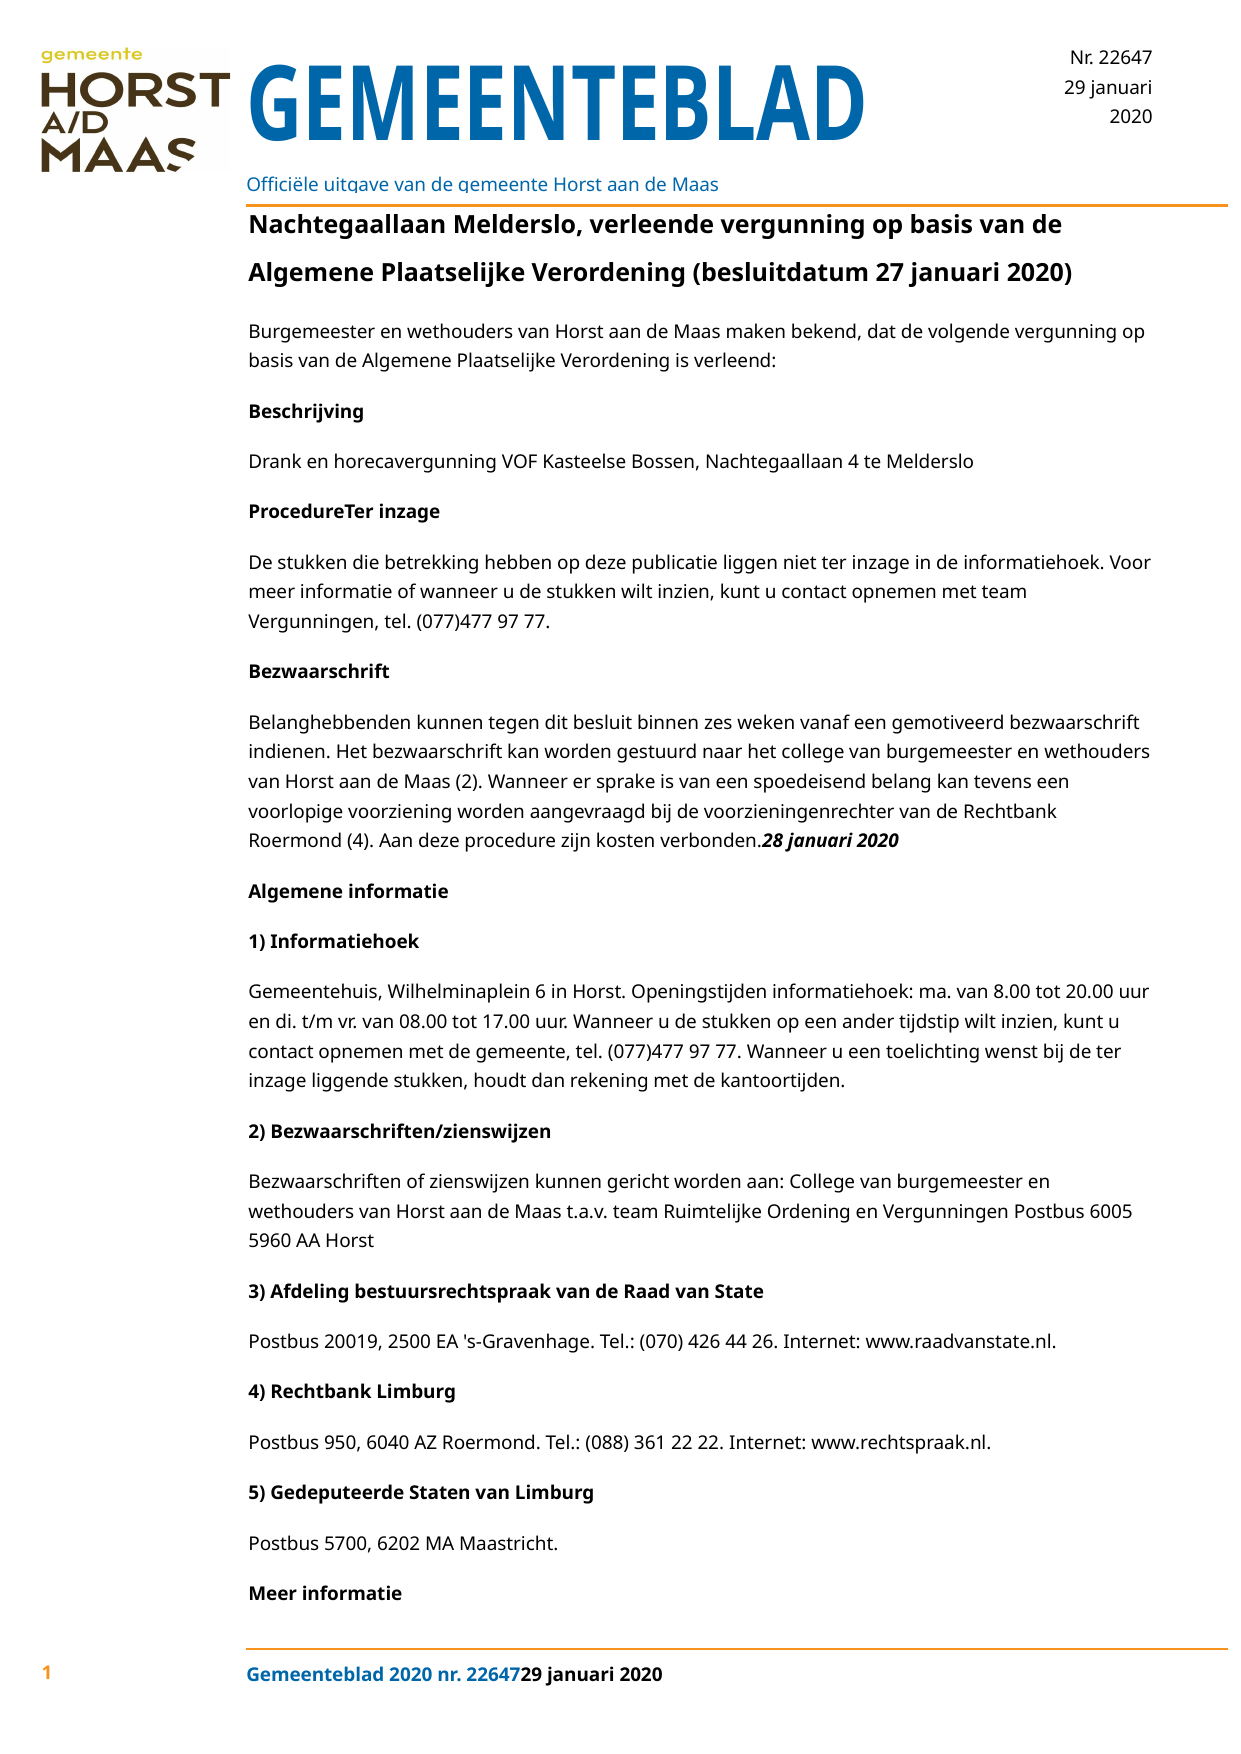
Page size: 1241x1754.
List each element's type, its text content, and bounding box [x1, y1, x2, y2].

text Burgemeester en wethouders van Horst aan de Maas maken bekend, dat de volgende vergunning op basis van de Algemene Plaatselijke Verordening is verleend: [248, 318, 1152, 373]
text Belanghebbenden kunnen tegen dit besluit binnen zes weken vanaf een gemotiveerd bezwaarschrift indienen. Het bezwaarschrift kan worden gestuurd naar het college van burgemeester en wethouders van Horst aan de Maas (2). Wanneer er sprake is van een spoedeisend belang kan tevens een voorlopige voorziening worden aangevraagd bij de voorzieningenrechter van de Rechtbank Roermond (4). Aan deze procedure zijn kosten verbonden.28 januari 2020 [248, 709, 1152, 853]
text 2) Bezwaarschriften/zienswijzen [248, 1118, 1152, 1144]
text ProcedureTer inzage [248, 499, 1152, 524]
text Drank en horecavergunning VOF Kasteelse Bossen, Nachtegaallaan 4 te Melderslo [248, 448, 1152, 474]
text 5) Gedeputeerde Staten van Limburg [248, 1479, 1152, 1505]
text Bezwaarschrift [248, 659, 1152, 684]
text Meer informatie [248, 1580, 1152, 1606]
text 4) Rechtbank Limburg [248, 1379, 1152, 1404]
text Postbus 950, 6040 AZ Roermond. Tel.: (088) 361 22 22. Internet: www.rechtspraak.nl. [248, 1429, 1152, 1455]
text Nachtegaallaan Melderslo, verleende vergunning op basis van de Algemene Plaatselijke Verordening (besluitdatum 27 januari 2020) [248, 207, 1152, 288]
text 1) Informatiehoek [248, 928, 1152, 954]
text Postbus 20019, 2500 EA 's-Gravenhage. Tel.: (070) 426 44 26. Internet: www.raadvanstate.nl. [248, 1328, 1152, 1354]
text De stukken die betrekking hebben op deze publicatie liggen niet ter inzage in de informatiehoek. Voor meer informatie of wanneer u de stukken wilt inzien, kunt u contact opnemen met team Vergunningen, tel. (077)477 97 77. [248, 549, 1152, 634]
picture [41, 47, 231, 172]
text Bezwaarschriften of zienswijzen kunnen gericht worden aan: College van burgemeester en wethouders van Horst aan de Maas t.a.v. team Ruimtelijke Ordening en Vergunningen Postbus 6005 5960 AA Horst [248, 1168, 1152, 1253]
text 3) Afdeling bestuursrechtspraak van de Raad van State [248, 1278, 1152, 1304]
text Gemeentehuis, Wilhelminaplein 6 in Horst. Openingstijden informatiehoek: ma. van 8.00 tot 20.00 uur en di. t/m vr. van 08.00 tot 17.00 uur. Wanneer u de stukken op een ander tijdstip wilt inzien, kunt u contact opnemen met de gemeente, tel. (077)477 97 77. Wanneer u een toelichting wenst bij de ter inzage liggende stukken, houdt dan rekening met de kantoortijden. [248, 979, 1152, 1093]
text Beschrijving [248, 398, 1152, 424]
text Algemene informatie [248, 878, 1152, 904]
text Postbus 5700, 6202 MA Maastricht. [248, 1530, 1152, 1556]
